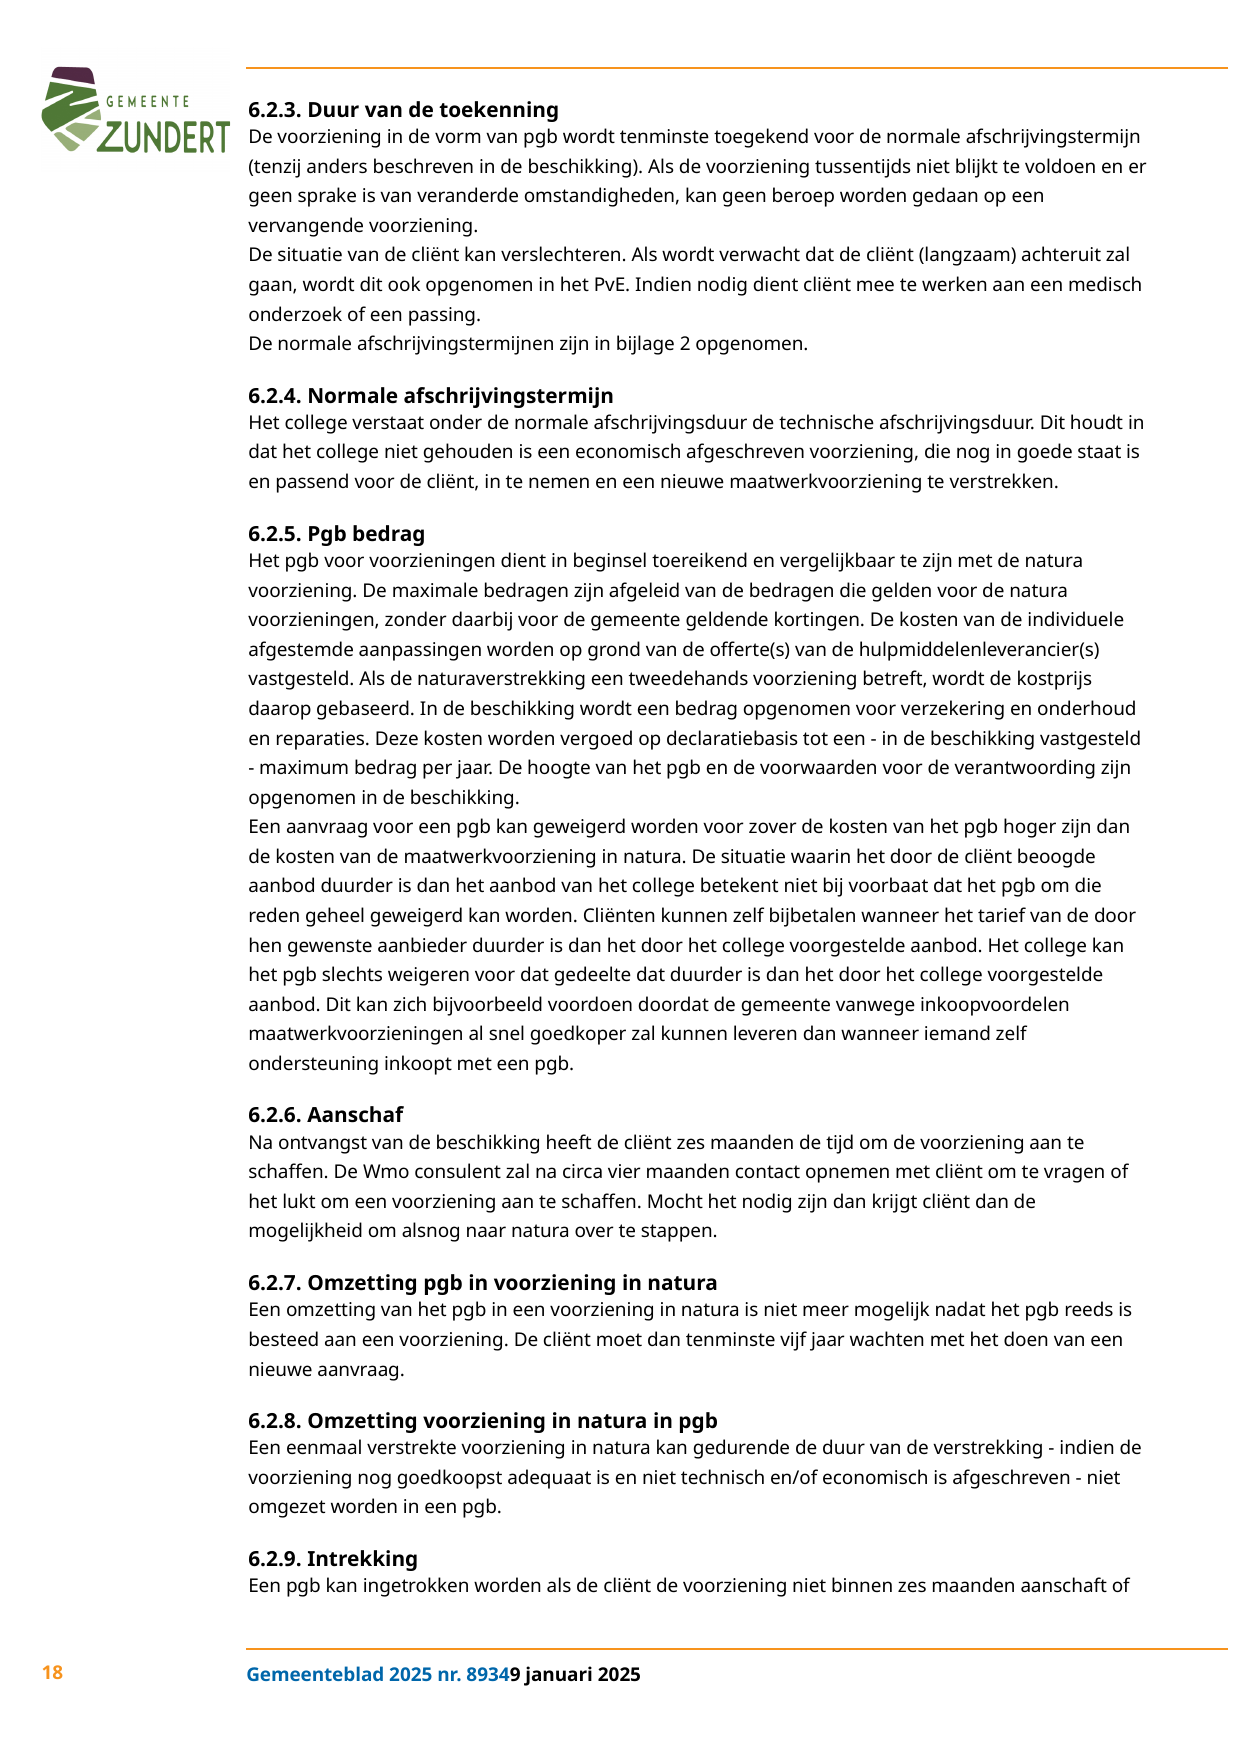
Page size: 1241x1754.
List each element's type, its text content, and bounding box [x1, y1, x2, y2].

text 6.2.7. Omzetting pgb in voorziening in natura [248, 1268, 1152, 1297]
text Een omzetting van het pgb in een voorziening in natura is niet meer mogelijk nadat het pgb reeds is besteed aan een voorziening. De cliënt moet dan tenminste vijf jaar wachten met het doen van een nieuwe aanvraag. [248, 1297, 1152, 1381]
text Het pgb voor voorzieningen dient in beginsel toereikend en vergelijkbaar te zijn met de natura voorziening. De maximale bedragen zijn afgeleid van de bedragen die gelden voor de natura voorzieningen, zonder daarbij voor de gemeente geldende kortingen. De kosten van de individuele afgestemde aanpassingen worden op grond van de offerte(s) van de hulpmiddelenleverancier(s) vastgesteld. Als de naturaverstrekking een tweedehands voorziening betreft, wordt de kostprijs daarop gebaseerd. In de beschikking wordt een bedrag opgenomen voor verzekering en onderhoud en reparaties. Deze kosten worden vergoed op declaratiebasis tot een - in de beschikking vastgesteld - maximum bedrag per jaar. De hoogte van het pgb en de voorwaarden voor de verantwoording zijn opgenomen in de beschikking. [248, 547, 1152, 809]
text 6.2.5. Pgb bedrag [248, 519, 1152, 547]
text 6.2.4. Normale afschrijvingstermijn [248, 381, 1152, 409]
text 6.2.8. Omzetting voorziening in natura in pgb [248, 1406, 1152, 1434]
text Een aanvraag voor een pgb kan geweigerd worden voor zover de kosten van het pgb hoger zijn dan de kosten van de maatwerkvoorziening in natura. De situatie waarin het door de cliënt beoogde aanbod duurder is dan het aanbod van het college betekent niet bij voorbaat dat het pgb om die reden geheel geweigerd kan worden. Cliënten kunnen zelf bijbetalen wanneer het tarief van de door hen gewenste aanbieder duurder is dan het door het college voorgestelde aanbod. Het college kan het pgb slechts weigeren voor dat gedeelte dat duurder is dan het door het college voorgestelde aanbod. Dit kan zich bijvoorbeeld voordoen doordat de gemeente vanwege inkoopvoordelen maatwerkvoorzieningen al snel goedkoper zal kunnen leveren dan wanneer iemand zelf ondersteuning inkoopt met een pgb. [248, 813, 1152, 1076]
text Het college verstaat onder de normale afschrijvingsduur de technische afschrijvingsduur. Dit houdt in dat het college niet gehouden is een economisch afgeschreven voorziening, die nog in goede staat is en passend voor de cliënt, in te nemen en een nieuwe maatwerkvoorziening te verstrekken. [248, 409, 1152, 494]
text Na ontvangst van de beschikking heeft de cliënt zes maanden de tijd om de voorziening aan te schaffen. De Wmo consulent zal na circa vier maanden contact opnemen met cliënt om te vragen of het lukt om een voorziening aan te schaffen. Mocht het nodig zijn dan krijgt cliënt dan de mogelijkheid om alsnog naar natura over te stappen. [248, 1129, 1152, 1243]
text Een eenmaal verstrekte voorziening in natura kan gedurende de duur van de verstrekking - indien de voorziening nog goedkoopst adequaat is en niet technisch en/of economisch is afgeschreven - niet omgezet worden in een pgb. [248, 1434, 1152, 1519]
text De voorziening in de vorm van pgb wordt tenminste toegekend voor de normale afschrijvingstermijn (tenzij anders beschreven in de beschikking). Als de voorziening tussentijds niet blijkt te voldoen en er geen sprake is van veranderde omstandigheden, kan geen beroep worden gedaan op een vervangende voorziening. [248, 123, 1152, 238]
text De normale afschrijvingstermijnen zijn in bijlage 2 opgenomen. [248, 330, 1152, 356]
picture [41, 47, 231, 172]
text Een pgb kan ingetrokken worden als de cliënt de voorziening niet binnen zes maanden aanschaft of [248, 1573, 1152, 1598]
text 6.2.6. Aanschaf [248, 1101, 1152, 1129]
text 6.2.9. Intrekking [248, 1544, 1152, 1573]
text 6.2.3. Duur van de toekenning [248, 95, 1152, 123]
text De situatie van de cliënt kan verslechteren. Als wordt verwacht dat de cliënt (langzaam) achteruit zal gaan, wordt dit ook opgenomen in het PvE. Indien nodig dient cliënt mee te werken aan een medisch onderzoek of een passing. [248, 242, 1152, 326]
